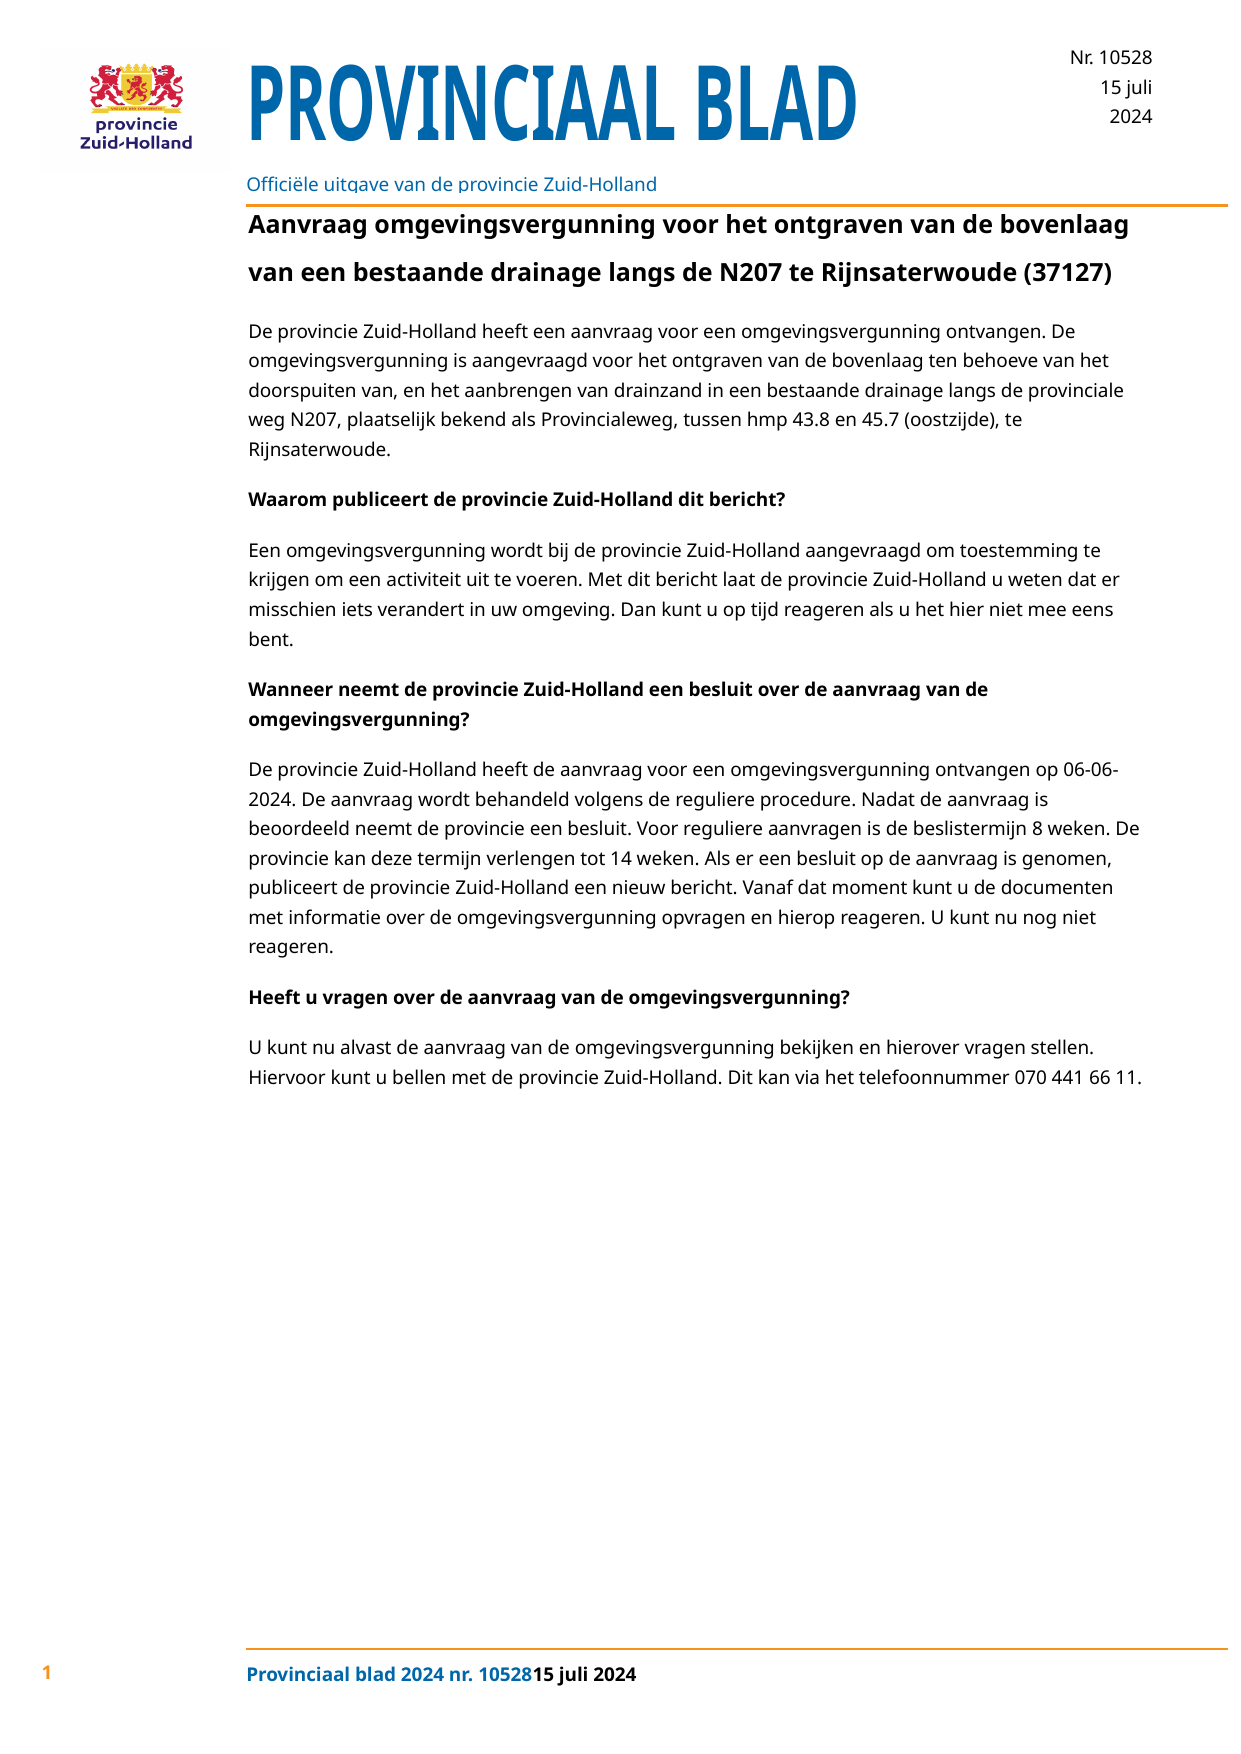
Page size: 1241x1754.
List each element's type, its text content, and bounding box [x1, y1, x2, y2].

text De provincie Zuid-Holland heeft de aanvraag voor een omgevingsvergunning ontvangen op 06-06-2024. De aanvraag wordt behandeld volgens de reguliere procedure. Nadat de aanvraag is beoordeeld neemt de provincie een besluit. Voor reguliere aanvragen is de beslistermijn 8 weken. De provincie kan deze termijn verlengen tot 14 weken. Als er een besluit op de aanvraag is genomen, publiceert de provincie Zuid-Holland een nieuw bericht. Vanaf dat moment kunt u de documenten met informatie over de omgevingsvergunning opvragen en hierop reageren. U kunt nu nog niet reageren. [248, 756, 1152, 959]
text Een omgevingsvergunning wordt bij de provincie Zuid-Holland aangevraagd om toestemming te krijgen om een activiteit uit te voeren. Met dit bericht laat de provincie Zuid-Holland u weten dat er misschien iets verandert in uw omgeving. Dan kunt u op tijd reageren als u het hier niet mee eens bent. [248, 537, 1152, 652]
text De provincie Zuid-Holland heeft een aanvraag voor een omgevingsvergunning ontvangen. De omgevingsvergunning is aangevraagd voor het ontgraven van de bovenlaag ten behoeve van het doorspuiten van, en het aanbrengen van drainzand in een bestaande drainage langs de provinciale weg N207, plaatselijk bekend als Provincialeweg, tussen hmp 43.8 en 45.7 (oostzijde), te Rijnsaterwoude. [248, 318, 1152, 462]
text Aanvraag omgevingsvergunning voor het ontgraven van de bovenlaag van een bestaande drainage langs de N207 te Rijnsaterwoude (37127) [248, 207, 1152, 288]
text Heeft u vragen over de aanvraag van de omgevingsvergunning? [248, 984, 1152, 1010]
text Wanneer neemt de provincie Zuid-Holland een besluit over de aanvraag van de omgevingsvergunning? [248, 676, 1152, 732]
text U kunt nu alvast de aanvraag van de omgevingsvergunning bekijken en hierover vragen stellen. Hiervoor kunt u bellen met de provincie Zuid-Holland. Dit kan via het telefoonnummer 070 441 66 11. [248, 1034, 1152, 1090]
text Waarom publiceert de provincie Zuid-Holland dit bericht? [248, 487, 1152, 512]
picture [41, 47, 231, 172]
